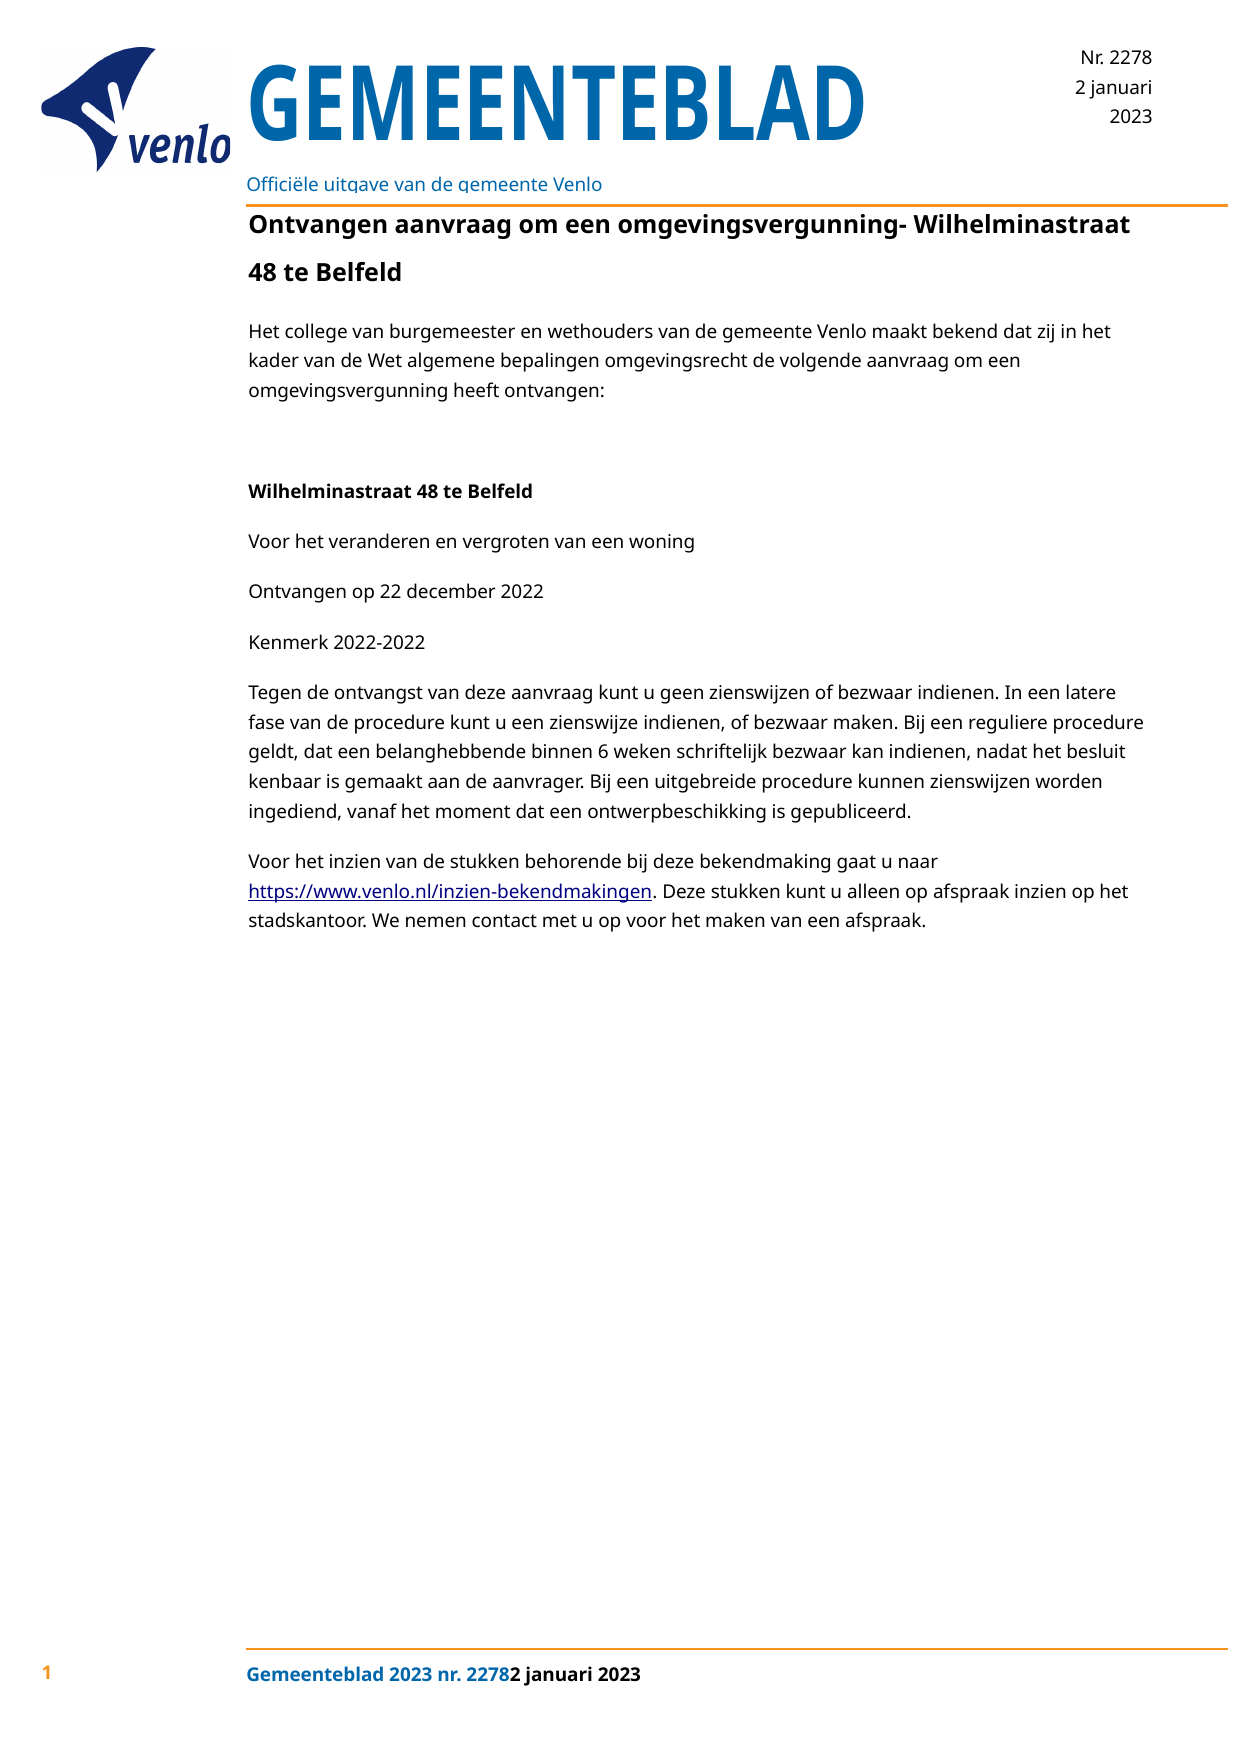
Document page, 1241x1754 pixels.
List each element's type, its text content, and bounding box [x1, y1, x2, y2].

text Het college van burgemeester en wethouders van de gemeente Venlo maakt bekend dat zij in het kader van de Wet algemene bepalingen omgevingsrecht de volgende aanvraag om een omgevingsvergunning heeft ontvangen: [248, 318, 1152, 403]
text Ontvangen op 22 december 2022 [248, 579, 1152, 604]
text Voor het inzien van de stukken behorende bij deze bekendmaking gaat u naar https://www.venlo.nl/inzien-bekendmakingen. Deze stukken kunt u alleen op afspraak inzien op het stadskantoor. We nemen contact met u op voor het maken van een afspraak. [248, 848, 1152, 933]
picture [41, 47, 231, 172]
text Tegen de ontvangst van deze aanvraag kunt u geen zienswijzen of bezwaar indienen. In een latere fase van de procedure kunt u een zienswijze indienen, of bezwaar maken. Bij een reguliere procedure geldt, dat een belanghebbende binnen 6 weken schriftelijk bezwaar kan indienen, nadat het besluit kenbaar is gemaakt aan de aanvrager. Bij een uitgebreide procedure kunnen zienswijzen worden ingediend, vanaf het moment dat een ontwerpbeschikking is gepubliceerd. [248, 679, 1152, 824]
text Ontvangen aanvraag om een omgevingsvergunning- Wilhelminastraat 48 te Belfeld [248, 207, 1152, 288]
text Wilhelminastraat 48 te Belfeld [248, 478, 1152, 504]
text Voor het veranderen en vergroten van een woning [248, 528, 1152, 554]
text Kenmerk 2022-2022 [248, 629, 1152, 655]
